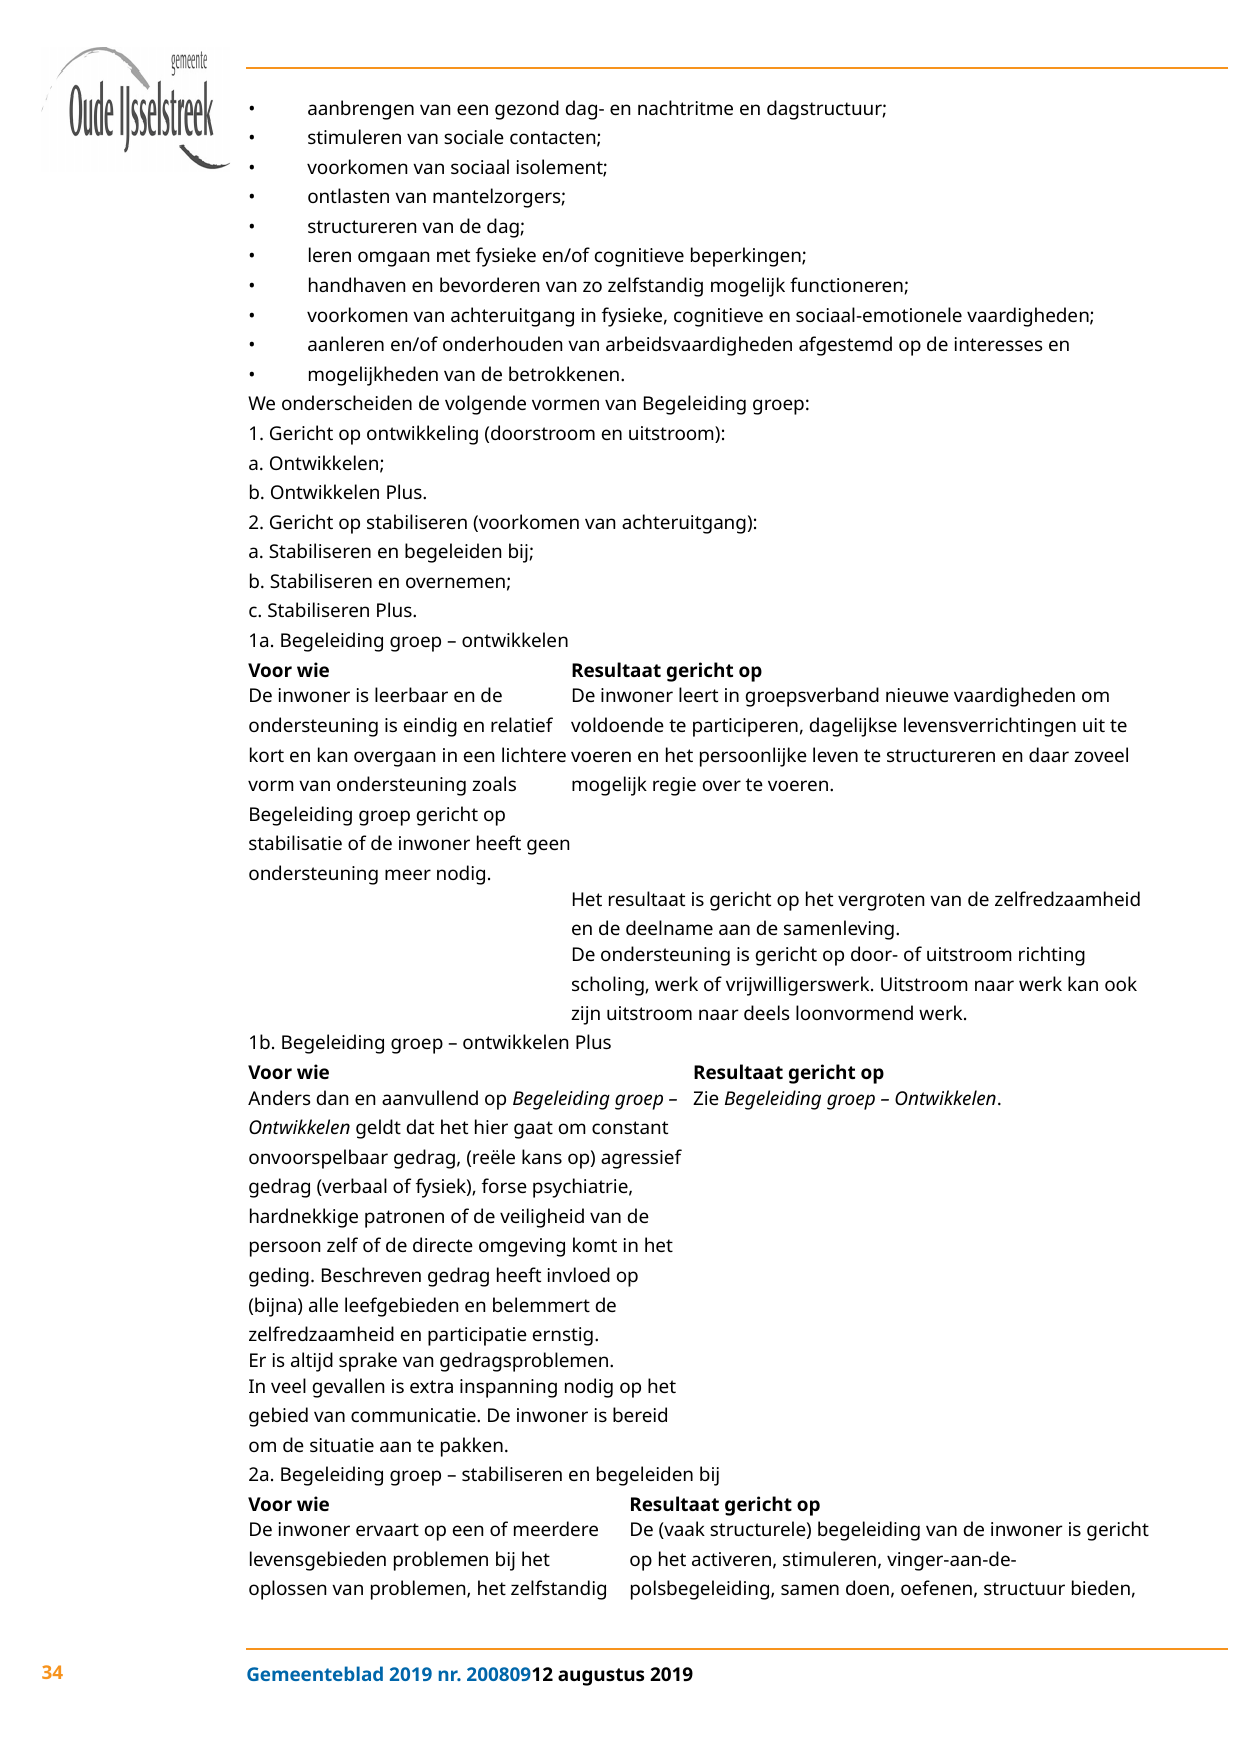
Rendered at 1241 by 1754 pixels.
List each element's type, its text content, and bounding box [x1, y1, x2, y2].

table_cell Zie Begeleiding groep – Ontwikkelen. [693, 1085, 1152, 1347]
table_cell Anders dan en aanvullend op Begeleiding groep – Ontwikkelen geldt dat het hier gaat om constant onvoorspelbaar gedrag, (reële kans op) agressief gedrag (verbaal of fysiek), forse psychiatrie, hardnekkige patronen of de veiligheid van de persoon zelf of de directe omgeving komt in het geding. Beschreven gedrag heeft invloed op (bijna) alle leefgebieden en belemmert de zelfredzaamheid en participatie ernstig. [248, 1085, 693, 1347]
table_cell De ondersteuning is gericht op door- of uitstroom richting scholing, werk of vrijwilligerswerk. Uitstroom naar werk kan ook zijn uitstroom naar deels loonvormend werk. [571, 941, 1152, 1026]
list stimuleren van sociale contacten; [248, 124, 1152, 150]
table_header Voor wie [248, 1059, 693, 1085]
table_cell De inwoner ervaart op een of meerdere levensgebieden problemen bij het oplossen van problemen, het zelfstandig [248, 1516, 629, 1601]
table_cell In veel gevallen is extra inspanning nodig op het gebied van communicatie. De inwoner is bereid om de situatie aan te pakken. [248, 1373, 693, 1458]
list handhaven en bevorderen van zo zelfstandig mogelijk functioneren; [248, 272, 1152, 298]
table_header Resultaat gericht op [693, 1059, 1152, 1085]
table_cell Er is altijd sprake van gedragsproblemen. [248, 1347, 693, 1373]
list structureren van de dag; [248, 213, 1152, 239]
table_header Resultaat gericht op [629, 1491, 1152, 1516]
table_cell De (vaak structurele) begeleiding van de inwoner is gericht op het activeren, stimuleren, vinger-aan-de-polsbegeleiding, samen doen, oefenen, structuur bieden, [629, 1516, 1152, 1601]
text 1a. Begeleiding groep – ontwikkelen [248, 627, 1152, 653]
text 2. Gericht op stabiliseren (voorkomen van achteruitgang): [248, 509, 1152, 535]
table_cell De inwoner leert in groepsverband nieuwe vaardigheden om voldoende te participeren, dagelijkse levensverrichtingen uit te voeren en het persoonlijke leven te structureren en daar zoveel mogelijk regie over te voeren. [571, 683, 1152, 886]
text 1. Gericht op ontwikkeling (doorstroom en uitstroom): [248, 420, 1152, 446]
text b. Stabiliseren en overnemen; [248, 568, 1152, 594]
table_cell [248, 886, 571, 941]
text a. Stabiliseren en begeleiden bij; [248, 538, 1152, 564]
list voorkomen van sociaal isolement; [248, 154, 1152, 180]
list aanbrengen van een gezond dag- en nachtritme en dagstructuur; [248, 95, 1152, 121]
text b. Ontwikkelen Plus. [248, 479, 1152, 505]
table_header Voor wie [248, 1491, 629, 1516]
list ontlasten van mantelzorgers; [248, 183, 1152, 209]
table_cell [693, 1373, 1152, 1458]
table_header Voor wie [248, 657, 571, 683]
table_cell De inwoner is leerbaar en de ondersteuning is eindig en relatief kort en kan overgaan in een lichtere vorm van ondersteuning zoals Begeleiding groep gericht op stabilisatie of de inwoner heeft geen ondersteuning meer nodig. [248, 683, 571, 886]
list leren omgaan met fysieke en/of cognitieve beperkingen; [248, 243, 1152, 268]
list voorkomen van achteruitgang in fysieke, cognitieve en sociaal-emotionele vaardigheden; [248, 302, 1152, 328]
list mogelijkheden van de betrokkenen. [248, 361, 1152, 387]
text We onderscheiden de volgende vormen van Begeleiding groep: [248, 391, 1152, 416]
table_cell Het resultaat is gericht op het vergroten van de zelfredzaamheid en de deelname aan de samenleving. [571, 886, 1152, 941]
text 2a. Begeleiding groep – stabiliseren en begeleiden bij [248, 1461, 1152, 1487]
text 1b. Begeleiding groep – ontwikkelen Plus [248, 1029, 1152, 1055]
table_header Resultaat gericht op [571, 657, 1152, 683]
picture [41, 47, 231, 172]
table_cell [693, 1347, 1152, 1373]
list aanleren en/of onderhouden van arbeidsvaardigheden afgestemd op de interesses en [248, 331, 1152, 357]
text c. Stabiliseren Plus. [248, 598, 1152, 623]
table_cell [248, 941, 571, 1026]
text a. Ontwikkelen; [248, 450, 1152, 476]
